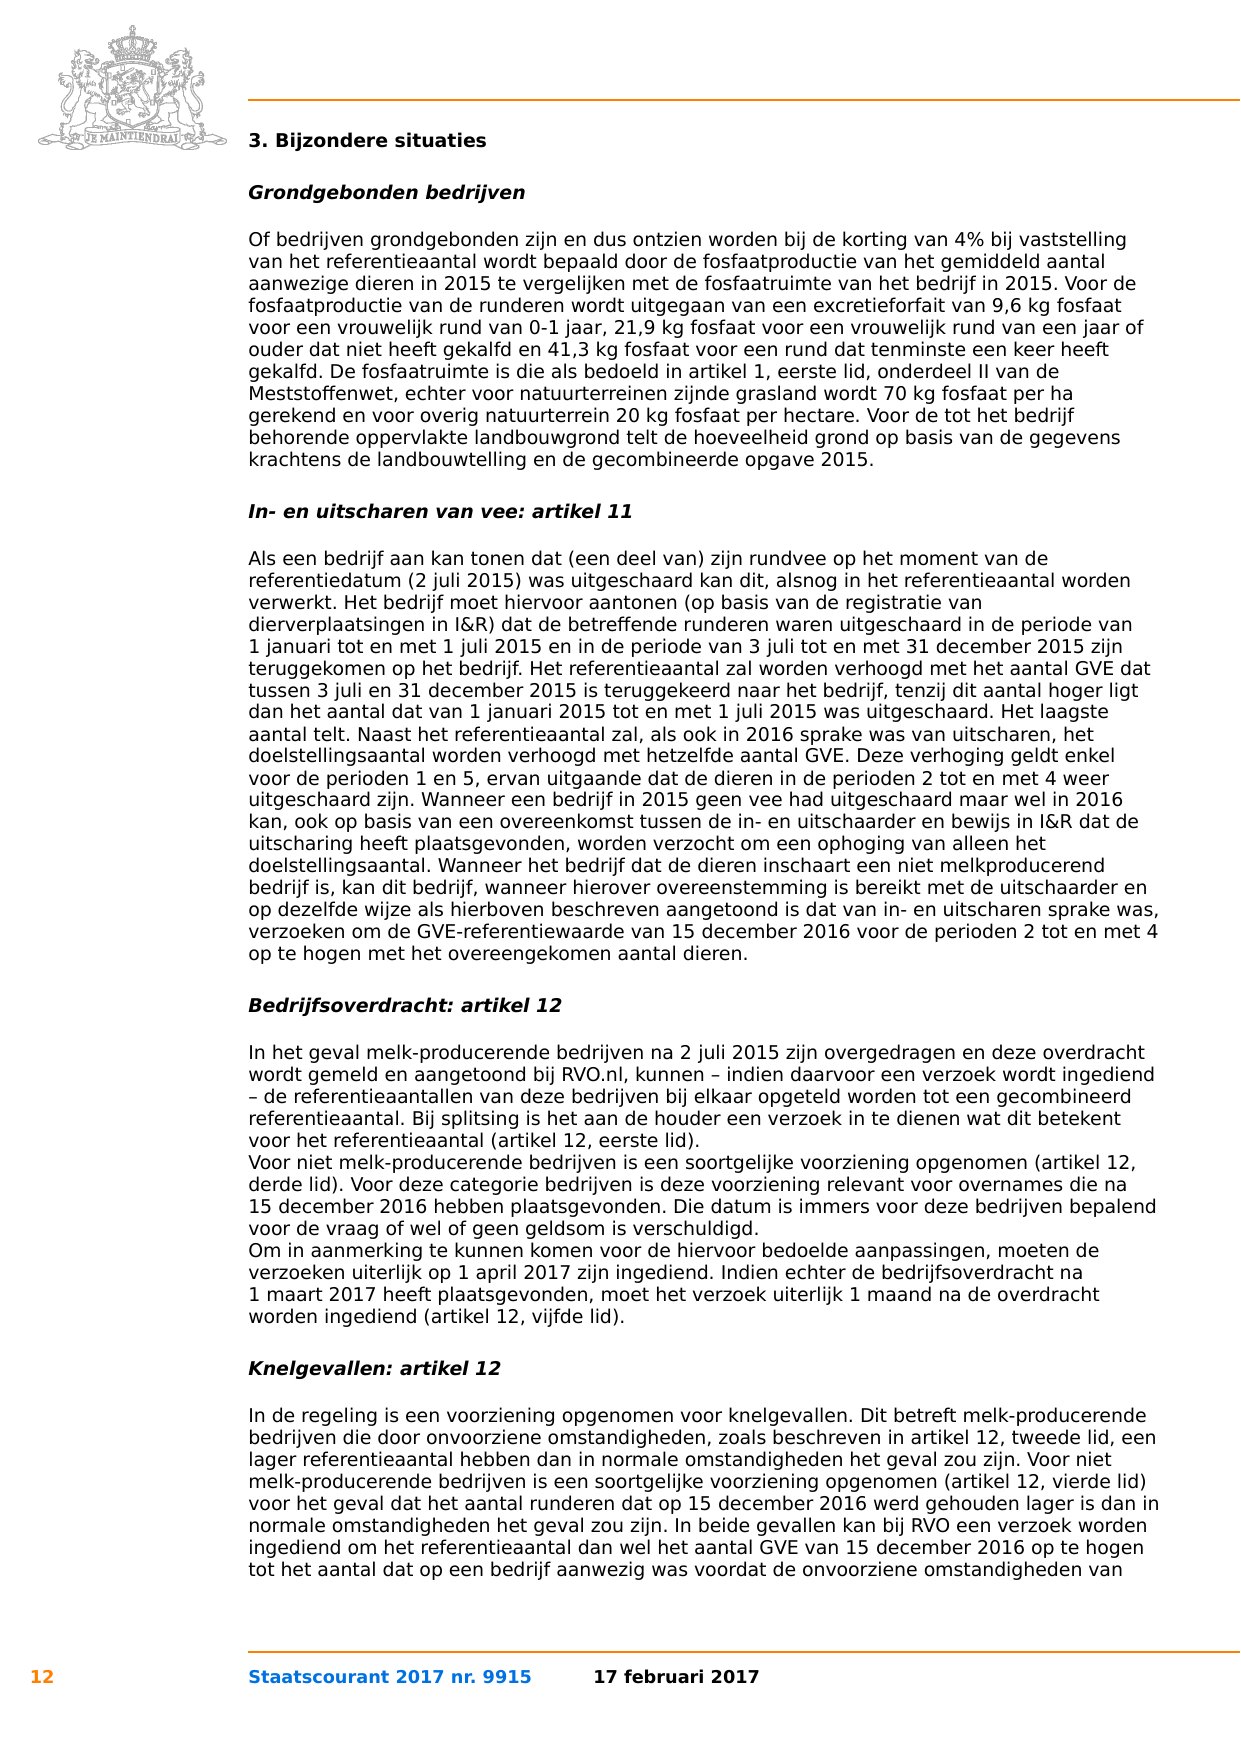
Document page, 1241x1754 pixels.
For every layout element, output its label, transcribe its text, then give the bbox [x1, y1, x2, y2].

subtitle Bedrijfsoverdracht: artikel 12 [248, 995, 1163, 1017]
subtitle Grondgebonden bedrijven [248, 182, 1163, 204]
subtitle 3. Bijzondere situaties [248, 130, 1163, 152]
subtitle Knelgevallen: artikel 12 [248, 1358, 1163, 1380]
text In het geval melk-producerende bedrijven na 2 juli 2015 zijn overgedragen en deze overdracht wordt gemeld en aangetoond bij RVO.nl, kunnen – indien daarvoor een verzoek wordt ingediend – de referentieaantallen van deze bedrijven bij elkaar opgeteld worden tot een gecombineerd referentieaantal. Bij splitsing is het aan de houder een verzoek in te dienen wat dit betekent voor het referentieaantal (artikel 12, eerste lid). [248, 1042, 1163, 1152]
text In de regeling is een voorziening opgenomen voor knelgevallen. Dit betreft melk-producerende bedrijven die door onvoorziene omstandigheden, zoals beschreven in artikel 12, tweede lid, een lager referentieaantal hebben dan in normale omstandigheden het geval zou zijn. Voor niet melk-producerende bedrijven is een soortgelijke voorziening opgenomen (artikel 12, vierde lid) voor het geval dat het aantal runderen dat op 15 december 2016 werd gehouden lager is dan in normale omstandigheden het geval zou zijn. In beide gevallen kan bij RVO een verzoek worden ingediend om het referentieaantal dan wel het aantal GVE van 15 december 2016 op te hogen tot het aantal dat op een bedrijf aanwezig was voordat de onvoorziene omstandigheden van [248, 1405, 1163, 1581]
text Of bedrijven grondgebonden zijn en dus ontzien worden bij de korting van 4% bij vaststelling van het referentieaantal wordt bepaald door de fosfaatproductie van het gemiddeld aantal aanwezige dieren in 2015 te vergelijken met de fosfaatruimte van het bedrijf in 2015. Voor de fosfaatproductie van de runderen wordt uitgegaan van een excretieforfait van 9,6 kg fosfaat voor een vrouwelijk rund van 0-1 jaar, 21,9 kg fosfaat voor een vrouwelijk rund van een jaar of ouder dat niet heeft gekalfd en 41,3 kg fosfaat voor een rund dat tenminste een keer heeft gekalfd. De fosfaatruimte is die als bedoeld in artikel 1, eerste lid, onderdeel II van de Meststoffenwet, echter voor natuurterreinen zijnde grasland wordt 70 kg fosfaat per ha gerekend en voor overig natuurterrein 20 kg fosfaat per hectare. Voor de tot het bedrijf behorende oppervlakte landbouwgrond telt de hoeveelheid grond op basis van de gegevens krachtens de landbouwtelling en de gecombineerde opgave 2015. [248, 229, 1163, 471]
picture [38, 25, 227, 150]
subtitle In- en uitscharen van vee: artikel 11 [248, 501, 1163, 523]
text Om in aanmerking te kunnen komen voor de hiervoor bedoelde aanpassingen, moeten de verzoeken uiterlijk op 1 april 2017 zijn ingediend. Indien echter de bedrijfsoverdracht na 1 maart 2017 heeft plaatsgevonden, moet het verzoek uiterlijk 1 maand na de overdracht worden ingediend (artikel 12, vijfde lid). [248, 1240, 1163, 1328]
text Als een bedrijf aan kan tonen dat (een deel van) zijn rundvee op het moment van de referentiedatum (2 juli 2015) was uitgeschaard kan dit, alsnog in het referentieaantal worden verwerkt. Het bedrijf moet hiervoor aantonen (op basis van de registratie van dierverplaatsingen in I&R) dat de betreffende runderen waren uitgeschaard in de periode van 1 januari tot en met 1 juli 2015 en in de periode van 3 juli tot en met 31 december 2015 zijn teruggekomen op het bedrijf. Het referentieaantal zal worden verhoogd met het aantal GVE dat tussen 3 juli en 31 december 2015 is teruggekeerd naar het bedrijf, tenzij dit aantal hoger ligt dan het aantal dat van 1 januari 2015 tot en met 1 juli 2015 was uitgeschaard. Het laagste aantal telt. Naast het referentieaantal zal, als ook in 2016 sprake was van uitscharen, het doelstellingsaantal worden verhoogd met hetzelfde aantal GVE. Deze verhoging geldt enkel voor de perioden 1 en 5, ervan uitgaande dat de dieren in de perioden 2 tot en met 4 weer uitgeschaard zijn. Wanneer een bedrijf in 2015 geen vee had uitgeschaard maar wel in 2016 kan, ook op basis van een overeenkomst tussen de in- en uitschaarder en bewijs in I&R dat de uitscharing heeft plaatsgevonden, worden verzocht om een ophoging van alleen het doelstellingsaantal. Wanneer het bedrijf dat de dieren inschaart een niet melkproducerend bedrijf is, kan dit bedrijf, wanneer hierover overeenstemming is bereikt met de uitschaarder en op dezelfde wijze als hierboven beschreven aangetoond is dat van in- en uitscharen sprake was, verzoeken om de GVE-referentiewaarde van 15 december 2016 voor de perioden 2 tot en met 4 op te hogen met het overeengekomen aantal dieren. [248, 548, 1163, 965]
text Voor niet melk-producerende bedrijven is een soortgelijke voorziening opgenomen (artikel 12, derde lid). Voor deze categorie bedrijven is deze voorziening relevant voor overnames die na 15 december 2016 hebben plaatsgevonden. Die datum is immers voor deze bedrijven bepalend voor de vraag of wel of geen geldsom is verschuldigd. [248, 1152, 1163, 1240]
